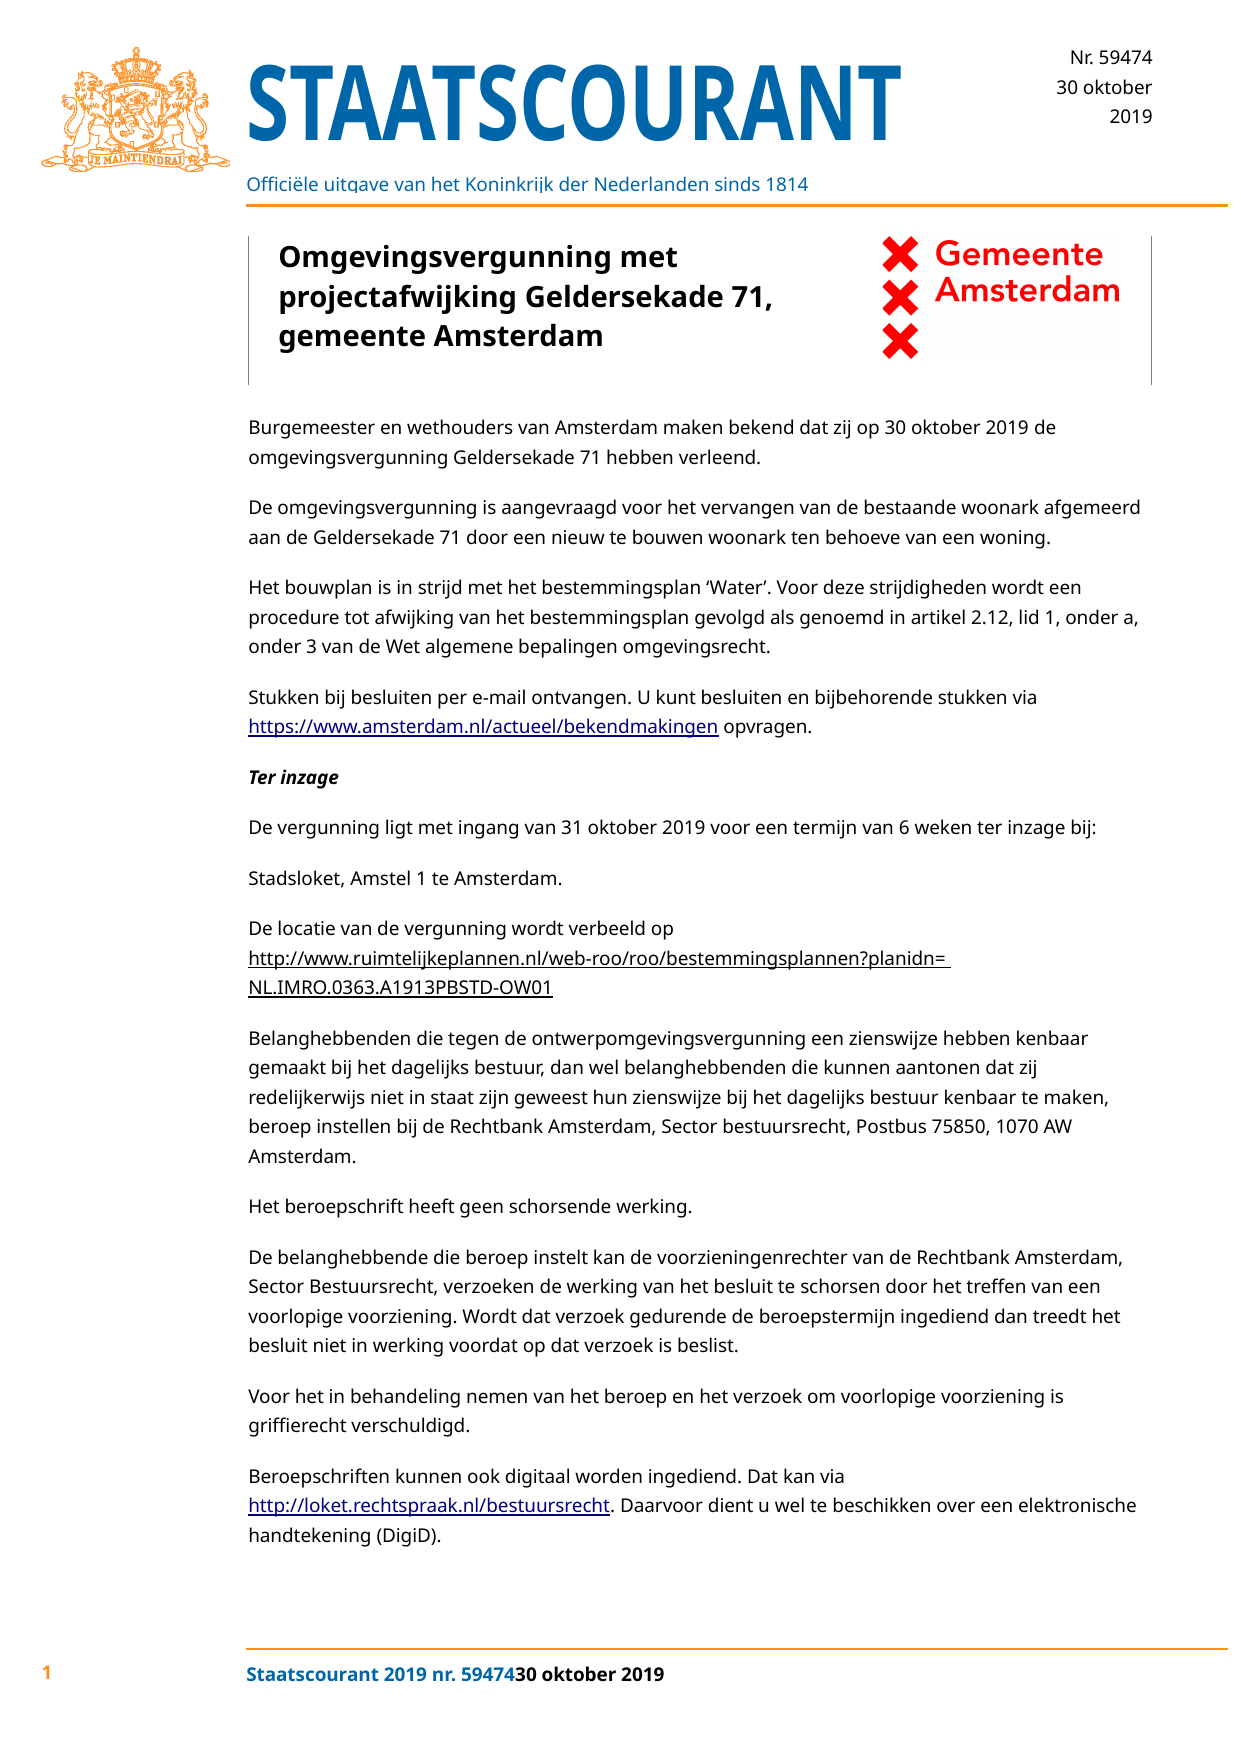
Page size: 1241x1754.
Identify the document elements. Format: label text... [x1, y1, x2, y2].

text Stukken bij besluiten per e-mail ontvangen. U kunt besluiten en bijbehorende stukken via https://www.amsterdam.nl/actueel/bekendmakingen opvragen. [248, 684, 1152, 739]
text Burgemeester en wethouders van Amsterdam maken bekend dat zij op 30 oktober 2019 de omgevingsvergunning Geldersekade 71 hebben verleend. [248, 414, 1152, 469]
text De locatie van de vergunning wordt verbeeld op http://www.ruimtelijkeplannen.nl/web-roo/roo/bestemmingsplannen?planidn= NL.IMRO.0363.A1913PBSTD-OW01 [248, 915, 1152, 1000]
picture [882, 236, 1119, 359]
text De omgevingsvergunning is aangevraagd voor het vervangen van de bestaande woonark afgemeerd aan de Geldersekade 71 door een nieuw te bouwen woonark ten behoeve van een woning. [248, 494, 1152, 549]
text Het bouwplan is in strijd met het bestemmingsplan ‘Water’. Voor deze strijdigheden wordt een procedure tot afwijking van het bestemmingsplan gevolgd als genoemd in artikel 2.12, lid 1, onder a, onder 3 van de Wet algemene bepalingen omgevingsrecht. [248, 574, 1152, 659]
text De belanghebbende die beroep instelt kan de voorzieningenrechter van de Rechtbank Amsterdam, Sector Bestuursrecht, verzoeken de werking van het besluit te schorsen door het treffen van een voorlopige voorziening. Wordt dat verzoek gedurende de beroepstermijn ingediend dan treedt het besluit niet in werking voordat op dat verzoek is beslist. [248, 1244, 1152, 1358]
text Voor het in behandeling nemen van het beroep en het verzoek om voorlopige voorziening is griffierecht verschuldigd. [248, 1383, 1152, 1438]
text Beroepschriften kunnen ook digitaal worden ingediend. Dat kan via http://loket.rechtspraak.nl/bestuursrecht. Daarvoor dient u wel te beschikken over een elektronische handtekening (DigiD). [248, 1463, 1152, 1548]
table_header Omgevingsvergunning met projectafwijking Geldersekade 71, gemeente Amsterdam [249, 236, 850, 385]
text Stadsloket, Amstel 1 te Amsterdam. [248, 865, 1152, 890]
text Ter inzage [248, 764, 1152, 789]
text Het beroepschrift heeft geen schorsende werking. [248, 1193, 1152, 1219]
table_header [850, 236, 1151, 385]
picture [41, 47, 231, 172]
text De vergunning ligt met ingang van 31 oktober 2019 voor een termijn van 6 weken ter inzage bij: [248, 814, 1152, 840]
text Belanghebbenden die tegen de ontwerpomgevingsvergunning een zienswijze hebben kenbaar gemaakt bij het dagelijks bestuur, dan wel belanghebbenden die kunnen aantonen dat zij redelijkerwijs niet in staat zijn geweest hun zienswijze bij het dagelijks bestuur kenbaar te maken, beroep instellen bij de Rechtbank Amsterdam, Sector bestuursrecht, Postbus 75850, 1070 AW Amsterdam. [248, 1025, 1152, 1169]
